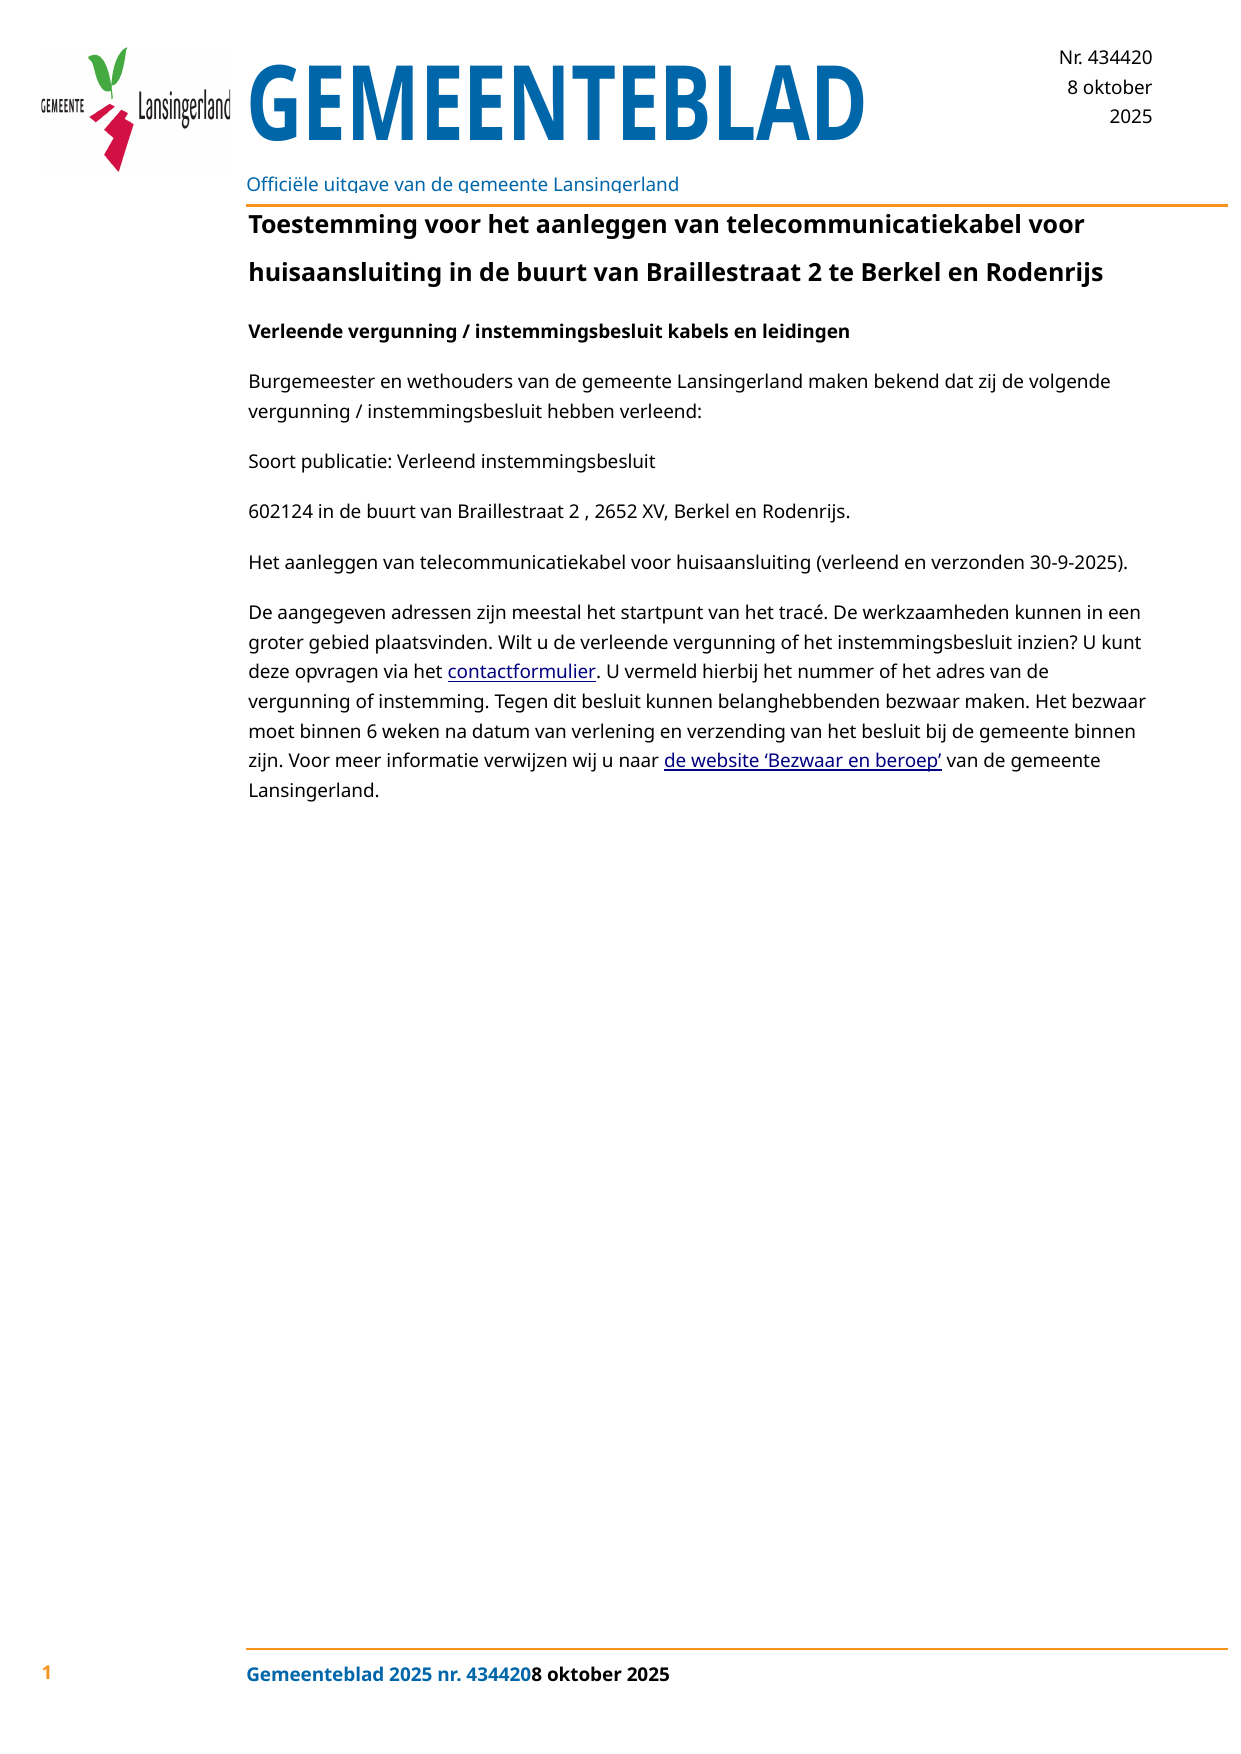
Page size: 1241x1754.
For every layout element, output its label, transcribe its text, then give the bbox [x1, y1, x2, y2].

text Burgemeester en wethouders van de gemeente Lansingerland maken bekend dat zij de volgende vergunning / instemmingsbesluit hebben verleend: [248, 368, 1152, 424]
text 602124 in de buurt van Braillestraat 2 , 2652 XV, Berkel en Rodenrijs. [248, 499, 1152, 524]
text Soort publicatie: Verleend instemmingsbesluit [248, 448, 1152, 474]
text De aangegeven adressen zijn meestal het startpunt van het tracé. De werkzaamheden kunnen in een groter gebied plaatsvinden. Wilt u de verleende vergunning of het instemmingsbesluit inzien? U kunt deze opvragen via het contactformulier. U vermeld hierbij het nummer of het adres van de vergunning of instemming. Tegen dit besluit kunnen belanghebbenden bezwaar maken. Het bezwaar moet binnen 6 weken na datum van verlening en verzending van het besluit bij de gemeente binnen zijn. Voor meer informatie verwijzen wij u naar de website ‘Bezwaar en beroep’ van de gemeente Lansingerland. [248, 599, 1152, 803]
picture [41, 47, 231, 172]
text Toestemming voor het aanleggen van telecommunicatiekabel voor huisaansluiting in de buurt van Braillestraat 2 te Berkel en Rodenrijs [248, 207, 1152, 288]
text Verleende vergunning / instemmingsbesluit kabels en leidingen [248, 318, 1152, 344]
text Het aanleggen van telecommunicatiekabel voor huisaansluiting (verleend en verzonden 30-9-2025). [248, 549, 1152, 575]
